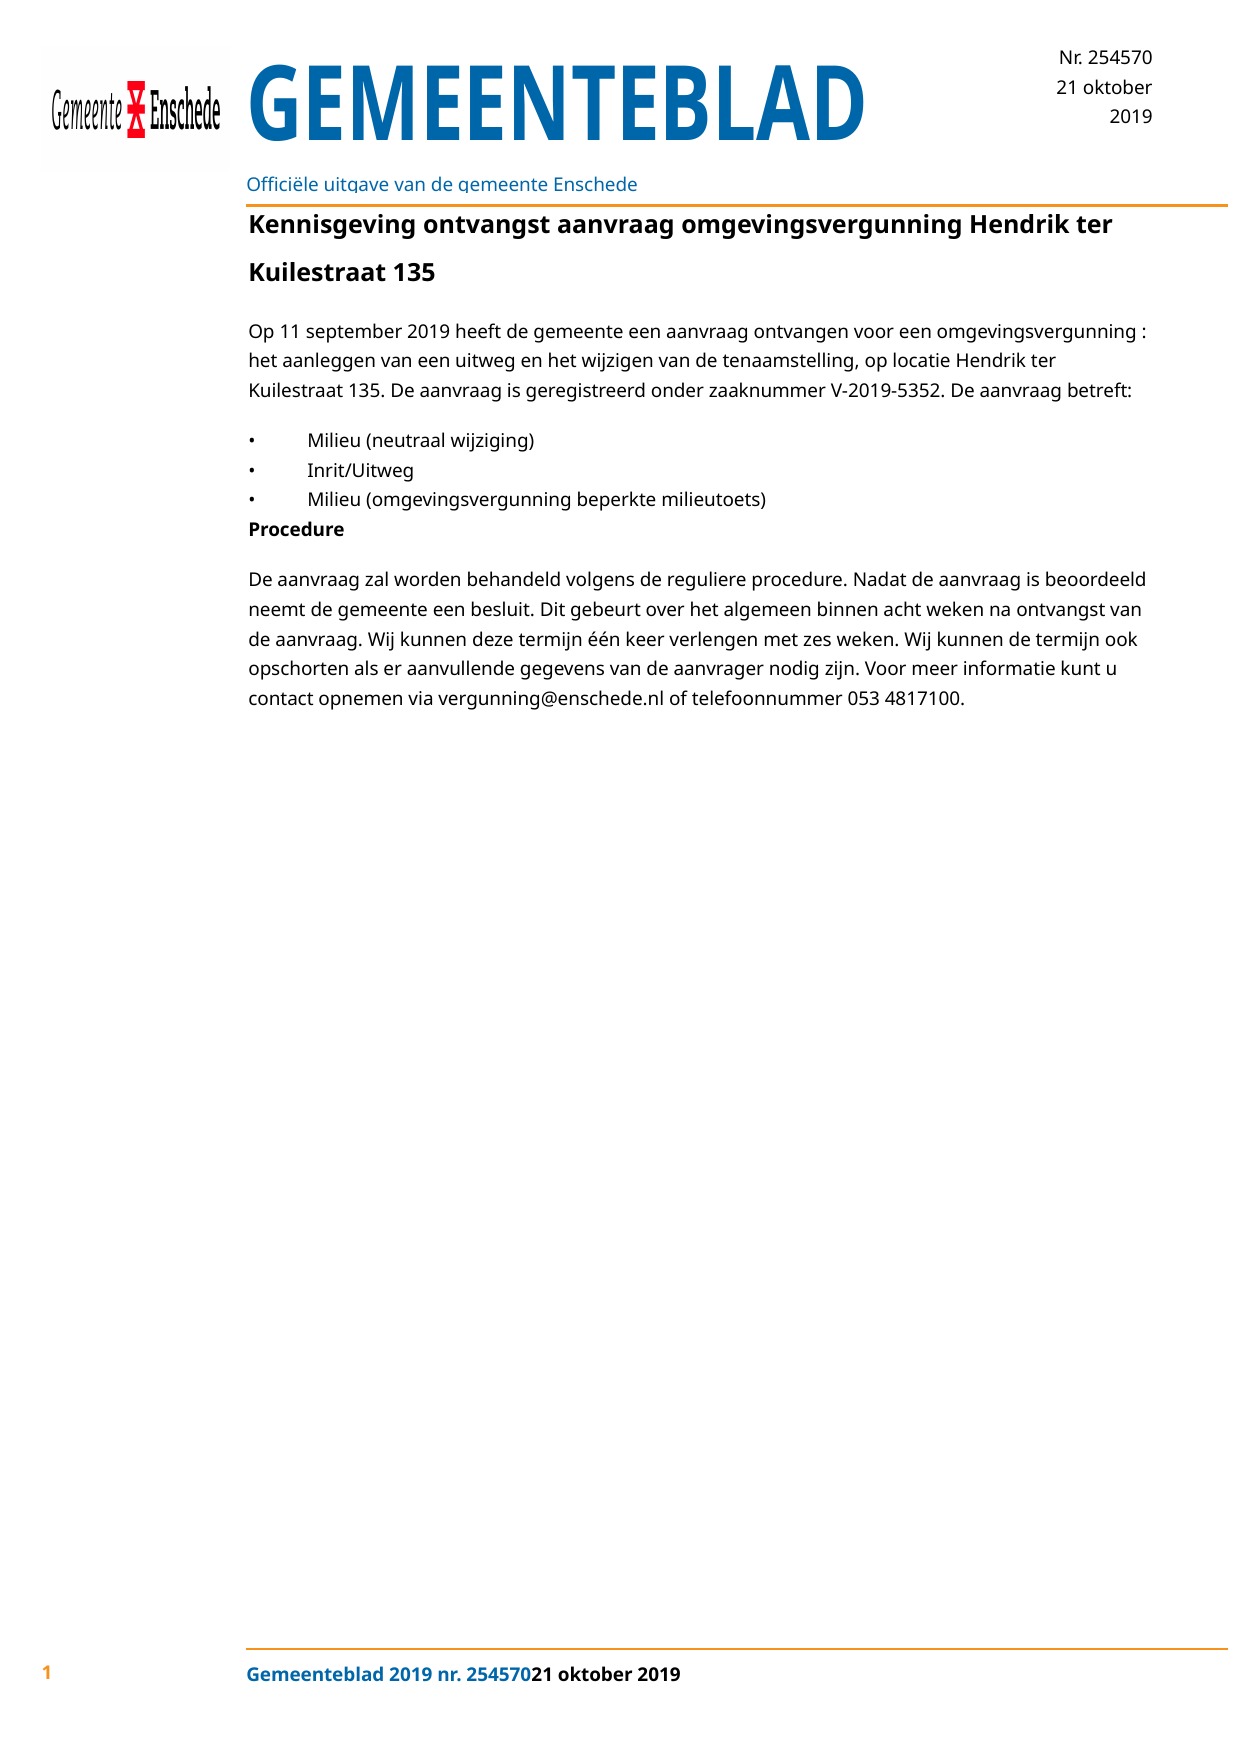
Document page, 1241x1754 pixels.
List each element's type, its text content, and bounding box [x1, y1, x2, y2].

list Inrit/Uitweg [248, 457, 1152, 483]
text De aanvraag zal worden behandeld volgens de reguliere procedure. Nadat de aanvraag is beoordeeld neemt de gemeente een besluit. Dit gebeurt over het algemeen binnen acht weken na ontvangst van de aanvraag. Wij kunnen deze termijn één keer verlengen met zes weken. Wij kunnen de termijn ook opschorten als er aanvullende gegevens van de aanvrager nodig zijn. Voor meer informatie kunt u contact opnemen via vergunning@enschede.nl of telefoonnummer 053 4817100. [248, 567, 1152, 711]
list Milieu (omgevingsvergunning beperkte milieutoets) [248, 487, 1152, 512]
text Procedure [248, 516, 1152, 542]
text Op 11 september 2019 heeft de gemeente een aanvraag ontvangen voor een omgevingsvergunning : het aanleggen van een uitweg en het wijzigen van de tenaamstelling, op locatie Hendrik ter Kuilestraat 135. De aanvraag is geregistreerd onder zaaknummer V-2019-5352. De aanvraag betreft: [248, 318, 1152, 403]
picture [41, 47, 231, 172]
text Kennisgeving ontvangst aanvraag omgevingsvergunning Hendrik ter Kuilestraat 135 [248, 207, 1152, 288]
list Milieu (neutraal wijziging) [248, 427, 1152, 453]
